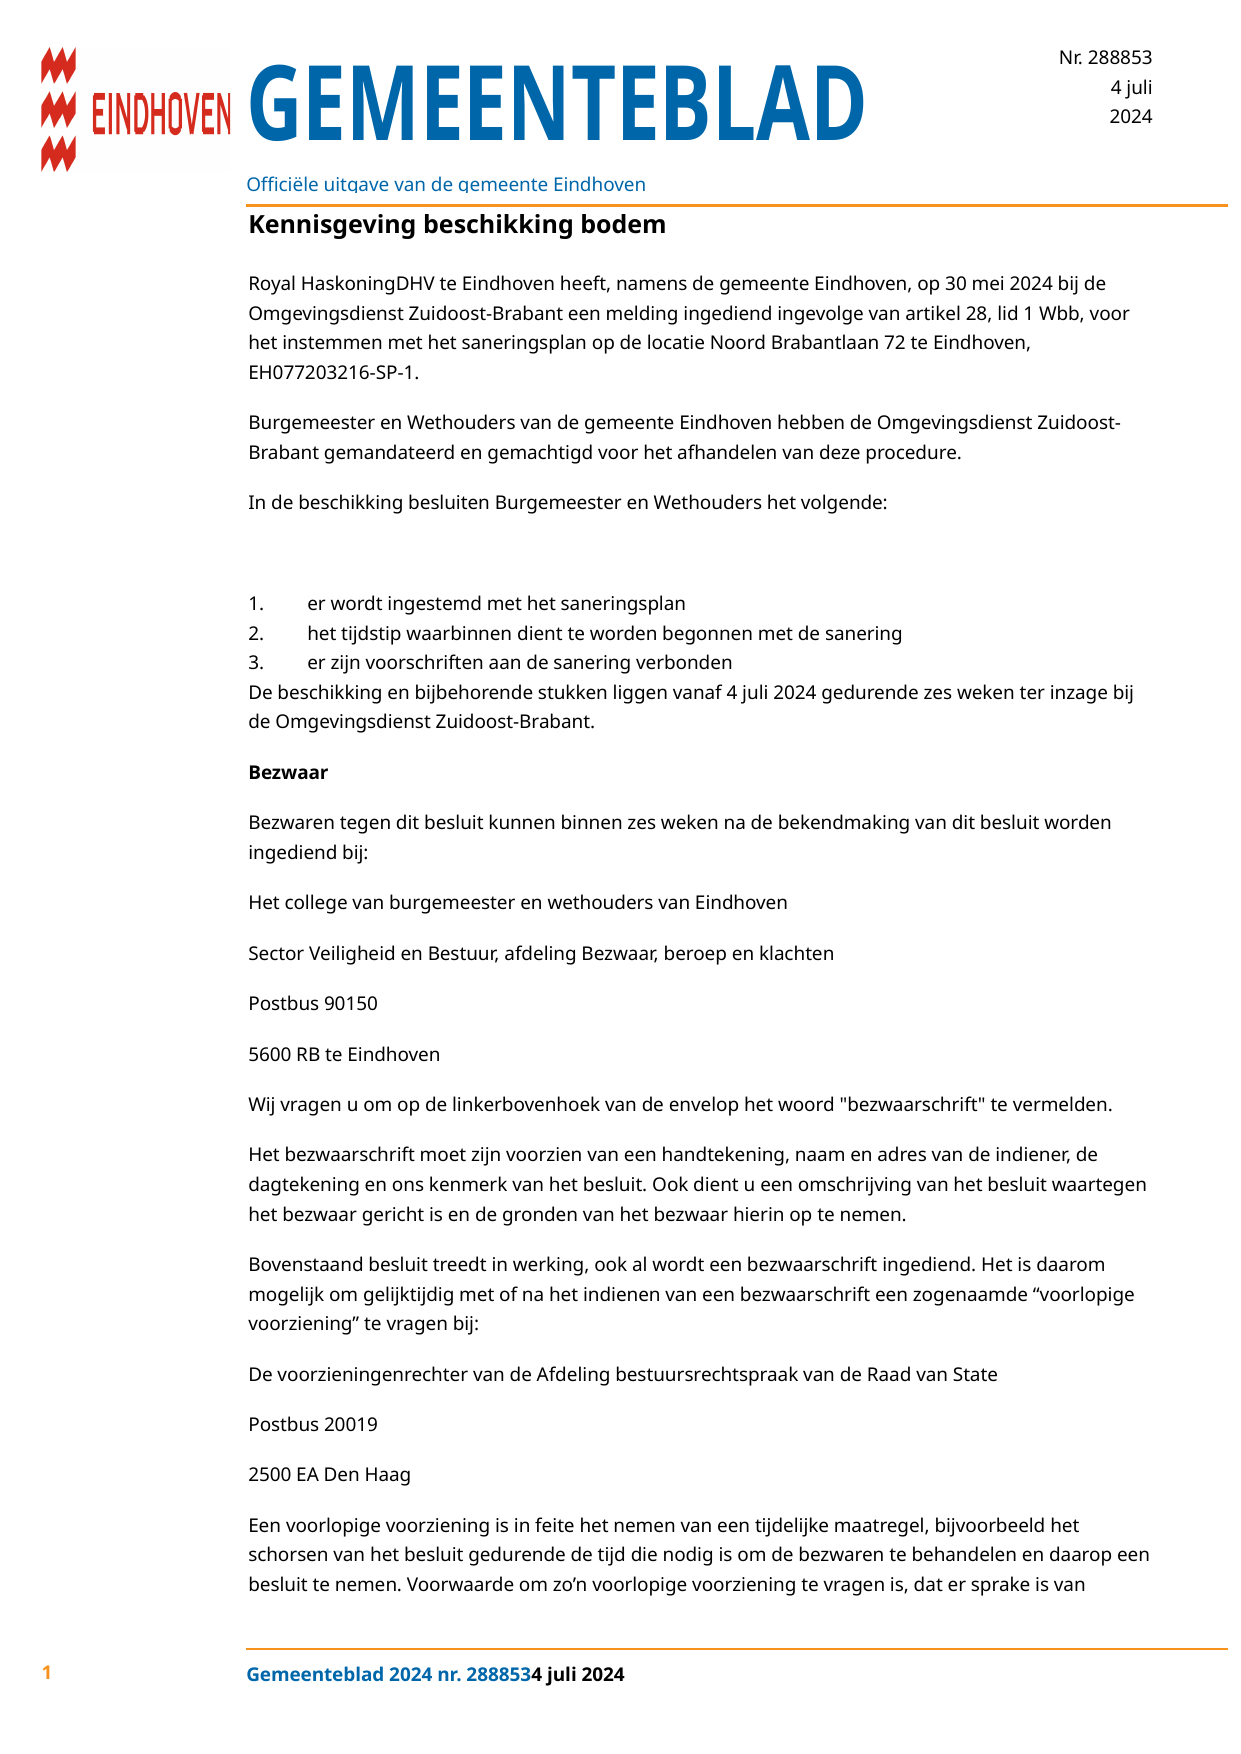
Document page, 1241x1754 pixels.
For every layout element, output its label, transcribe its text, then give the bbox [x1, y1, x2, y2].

text Kennisgeving beschikking bodem [248, 207, 1152, 241]
text Bovenstaand besluit treedt in werking, ook al wordt een bezwaarschrift ingediend. Het is daarom mogelijk om gelijktijdig met of na het indienen van een bezwaarschrift een zogenaamde “voorlopige voorziening” te vragen bij: [248, 1251, 1152, 1336]
text 2500 EA Den Haag [248, 1462, 1152, 1487]
text Bezwaren tegen dit besluit kunnen binnen zes weken na de bekendmaking van dit besluit worden ingediend bij: [248, 809, 1152, 865]
text De beschikking en bijbehorende stukken liggen vanaf 4 juli 2024 gedurende zes weken ter inzage bij de Omgevingsdienst Zuidoost-Brabant. [248, 679, 1152, 734]
text Wij vragen u om op de linkerbovenhoek van de envelop het woord "bezwaarschrift" te vermelden. [248, 1091, 1152, 1117]
text Bezwaar [248, 759, 1152, 785]
list er zijn voorschriften aan de sanering verbonden [248, 649, 1152, 675]
text De voorzieningenrechter van de Afdeling bestuursrechtspraak van de Raad van State [248, 1361, 1152, 1386]
text Burgemeester en Wethouders van de gemeente Eindhoven hebben de Omgevingsdienst Zuidoost-Brabant gemandateerd en gemachtigd voor het afhandelen van deze procedure. [248, 409, 1152, 465]
text In de beschikking besluiten Burgemeester en Wethouders het volgende: [248, 489, 1152, 515]
text Postbus 20019 [248, 1411, 1152, 1437]
text 5600 RB te Eindhoven [248, 1041, 1152, 1066]
list het tijdstip waarbinnen dient te worden begonnen met de sanering [248, 620, 1152, 646]
text Postbus 90150 [248, 990, 1152, 1016]
list er wordt ingestemd met het saneringsplan [248, 590, 1152, 616]
picture [41, 47, 231, 172]
text Het bezwaarschrift moet zijn voorzien van een handtekening, naam en adres van de indiener, de dagtekening en ons kenmerk van het besluit. Ook dient u een omschrijving van het besluit waartegen het bezwaar gericht is en de gronden van het bezwaar hierin op te nemen. [248, 1142, 1152, 1226]
text Sector Veiligheid en Bestuur, afdeling Bezwaar, beroep en klachten [248, 940, 1152, 966]
text Royal HaskoningDHV te Eindhoven heeft, namens de gemeente Eindhoven, op 30 mei 2024 bij de Omgevingsdienst Zuidoost-Brabant een melding ingediend ingevolge van artikel 28, lid 1 Wbb, voor het instemmen met het saneringsplan op de locatie Noord Brabantlaan 72 te Eindhoven, EH077203216-SP-1. [248, 270, 1152, 385]
text Het college van burgemeester en wethouders van Eindhoven [248, 889, 1152, 915]
text Een voorlopige voorziening is in feite het nemen van een tijdelijke maatregel, bijvoorbeeld het schorsen van het besluit gedurende de tijd die nodig is om de bezwaren te behandelen en daarop een besluit te nemen. Voorwaarde om zo’n voorlopige voorziening te vragen is, dat er sprake is van [248, 1512, 1152, 1597]
